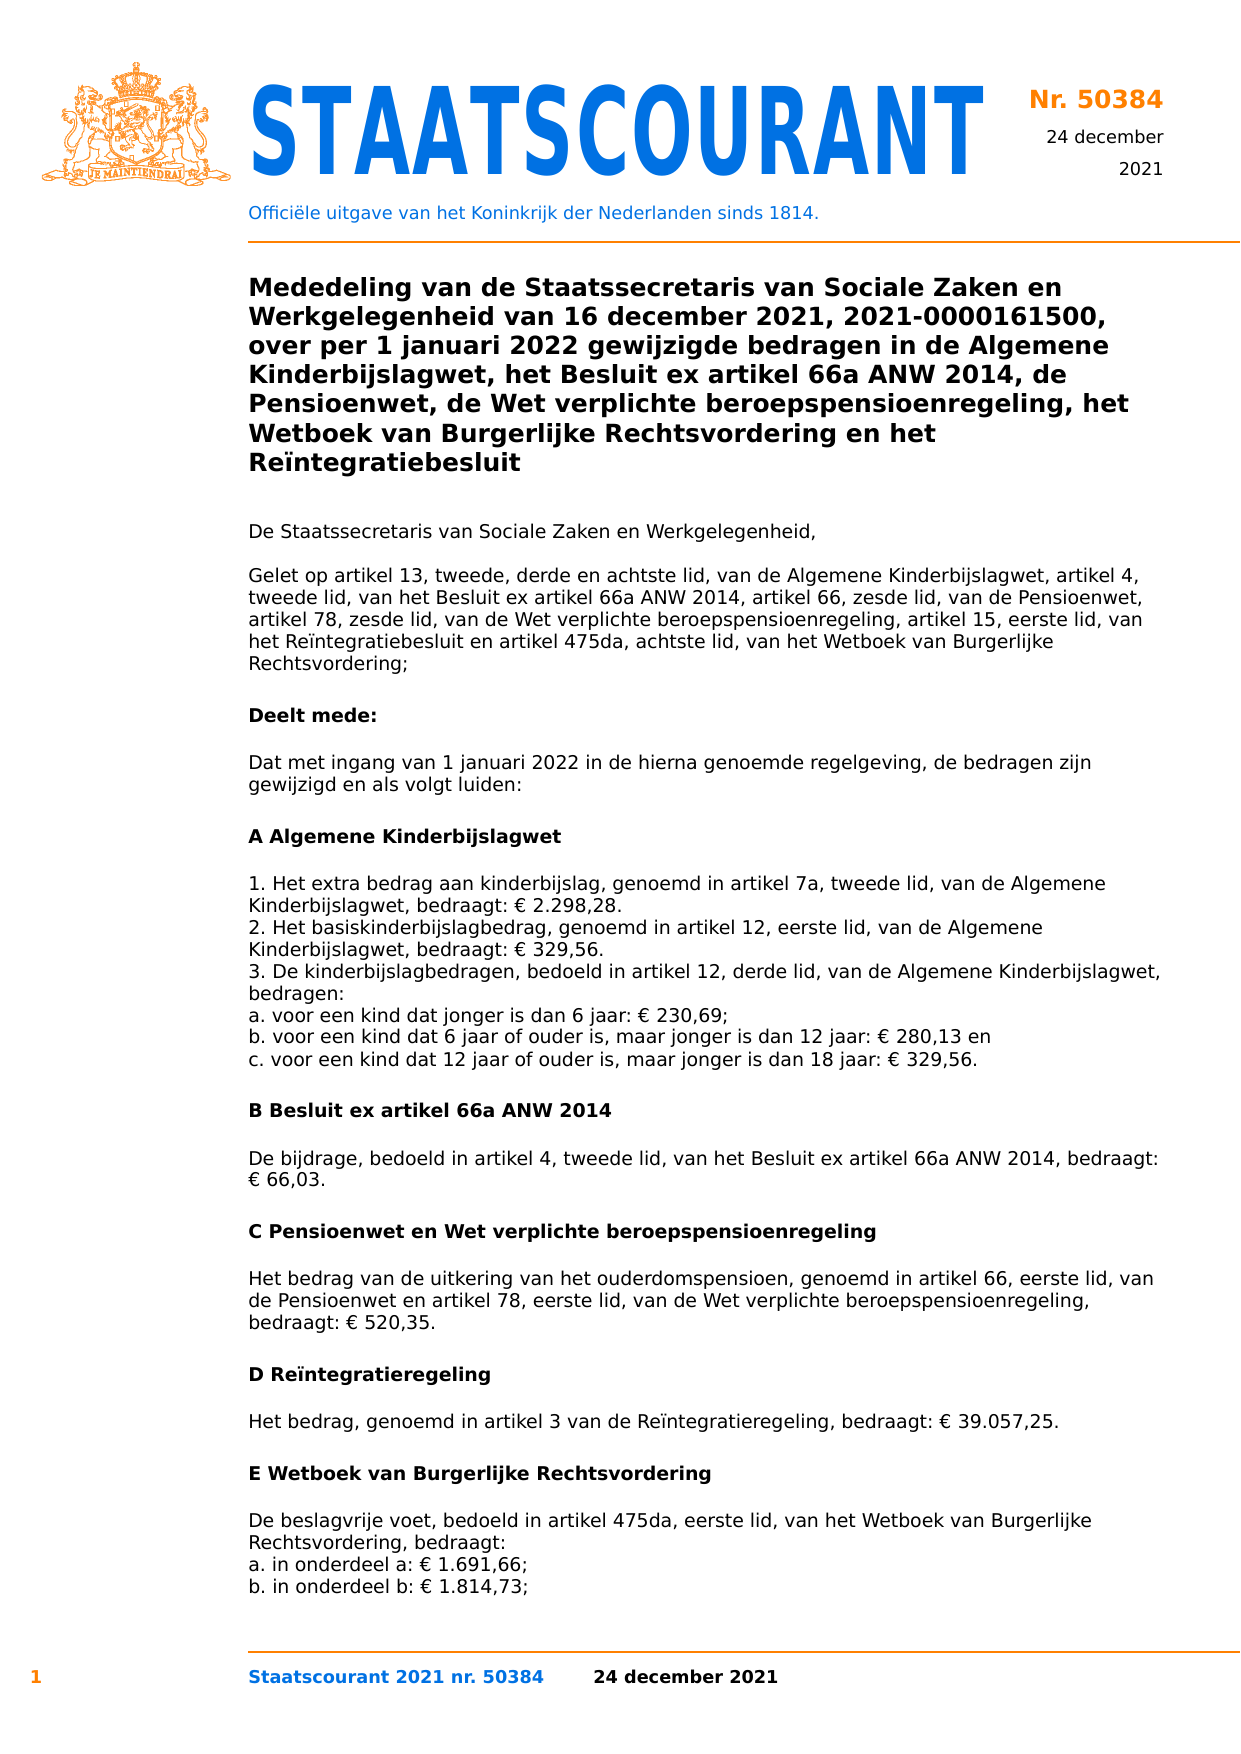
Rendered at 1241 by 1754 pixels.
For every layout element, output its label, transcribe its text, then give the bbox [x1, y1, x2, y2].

table_cell Officiële uitgave van het Koninkrijk der Nederlanden sinds 1814. [248, 203, 1240, 241]
subtitle E Wetboek van Burgerlijke Rechtsvordering [248, 1463, 1163, 1485]
subtitle Mededeling van de Staatssecretaris van Sociale Zaken en Werkgelegenheid van 16 december 2021, 2021-0000161500, over per 1 januari 2022 gewijzigde bedragen in de Algemene Kinderbijslagwet, het Besluit ex artikel 66a ANW 2014, de Pensioenwet, de Wet verplichte beroepspensioenregeling, het Wetboek van Burgerlijke Rechtsvordering en het Reïntegratiebesluit [248, 273, 1163, 477]
subtitle C Pensioenwet en Wet verplichte beroepspensioenregeling [248, 1221, 1163, 1243]
text 3. De kinderbijslagbedragen, bedoeld in artikel 12, derde lid, van de Algemene Kinderbijslagwet, bedragen: [248, 961, 1163, 1004]
subtitle Deelt mede: [248, 705, 1163, 727]
table_cell 24 december [998, 121, 1240, 153]
text De Staatssecretaris van Sociale Zaken en Werkgelegenheid, [248, 521, 1163, 543]
subtitle A Algemene Kinderbijslagwet [248, 826, 1163, 848]
table_cell 2021 [998, 153, 1240, 203]
text Dat met ingang van 1 januari 2022 in de hierna genoemde regelgeving, de bedragen zijn gewijzigd en als volgt luiden: [248, 752, 1163, 796]
table_header STAATSCOURANT [248, 62, 998, 203]
text De bijdrage, bedoeld in artikel 4, tweede lid, van het Besluit ex artikel 66a ANW 2014, bedraagt: € 66,03. [248, 1147, 1163, 1191]
text b. voor een kind dat 6 jaar of ouder is, maar jonger is dan 12 jaar: € 280,13 en [248, 1026, 1163, 1048]
text b. in onderdeel b: € 1.814,73; [248, 1576, 1163, 1598]
table_header Nr. 50384 [998, 62, 1240, 121]
subtitle B Besluit ex artikel 66a ANW 2014 [248, 1100, 1163, 1122]
text Het bedrag, genoemd in artikel 3 van de Reïntegratieregeling, bedraagt: € 39.057,25. [248, 1411, 1163, 1433]
text Het bedrag van de uitkering van het ouderdomspensioen, genoemd in artikel 66, eerste lid, van de Pensioenwet en artikel 78, eerste lid, van de Wet verplichte beroepspensioenregeling, bedraagt: € 520,35. [248, 1268, 1163, 1334]
text 2. Het basiskinderbijslagbedrag, genoemd in artikel 12, eerste lid, van de Algemene Kinderbijslagwet, bedraagt: € 329,56. [248, 917, 1163, 961]
picture [41, 62, 231, 186]
table_header [25, 62, 248, 241]
text Gelet op artikel 13, tweede, derde en achtste lid, van de Algemene Kinderbijslagwet, artikel 4, tweede lid, van het Besluit ex artikel 66a ANW 2014, artikel 66, zesde lid, van de Pensioenwet, artikel 78, zesde lid, van de Wet verplichte beroepspensioenregeling, artikel 15, eerste lid, van het Reïntegratiebesluit en artikel 475da, achtste lid, van het Wetboek van Burgerlijke Rechtsvordering; [248, 565, 1163, 675]
text 1. Het extra bedrag aan kinderbijslag, genoemd in artikel 7a, tweede lid, van de Algemene Kinderbijslagwet, bedraagt: € 2.298,28. [248, 873, 1163, 917]
text a. in onderdeel a: € 1.691,66; [248, 1554, 1163, 1576]
text De beslagvrije voet, bedoeld in artikel 475da, eerste lid, van het Wetboek van Burgerlijke Rechtsvordering, bedraagt: [248, 1510, 1163, 1554]
text c. voor een kind dat 12 jaar of ouder is, maar jonger is dan 18 jaar: € 329,56. [248, 1048, 1163, 1070]
text a. voor een kind dat jonger is dan 6 jaar: € 230,69; [248, 1004, 1163, 1026]
subtitle D Reïntegratieregeling [248, 1364, 1163, 1386]
